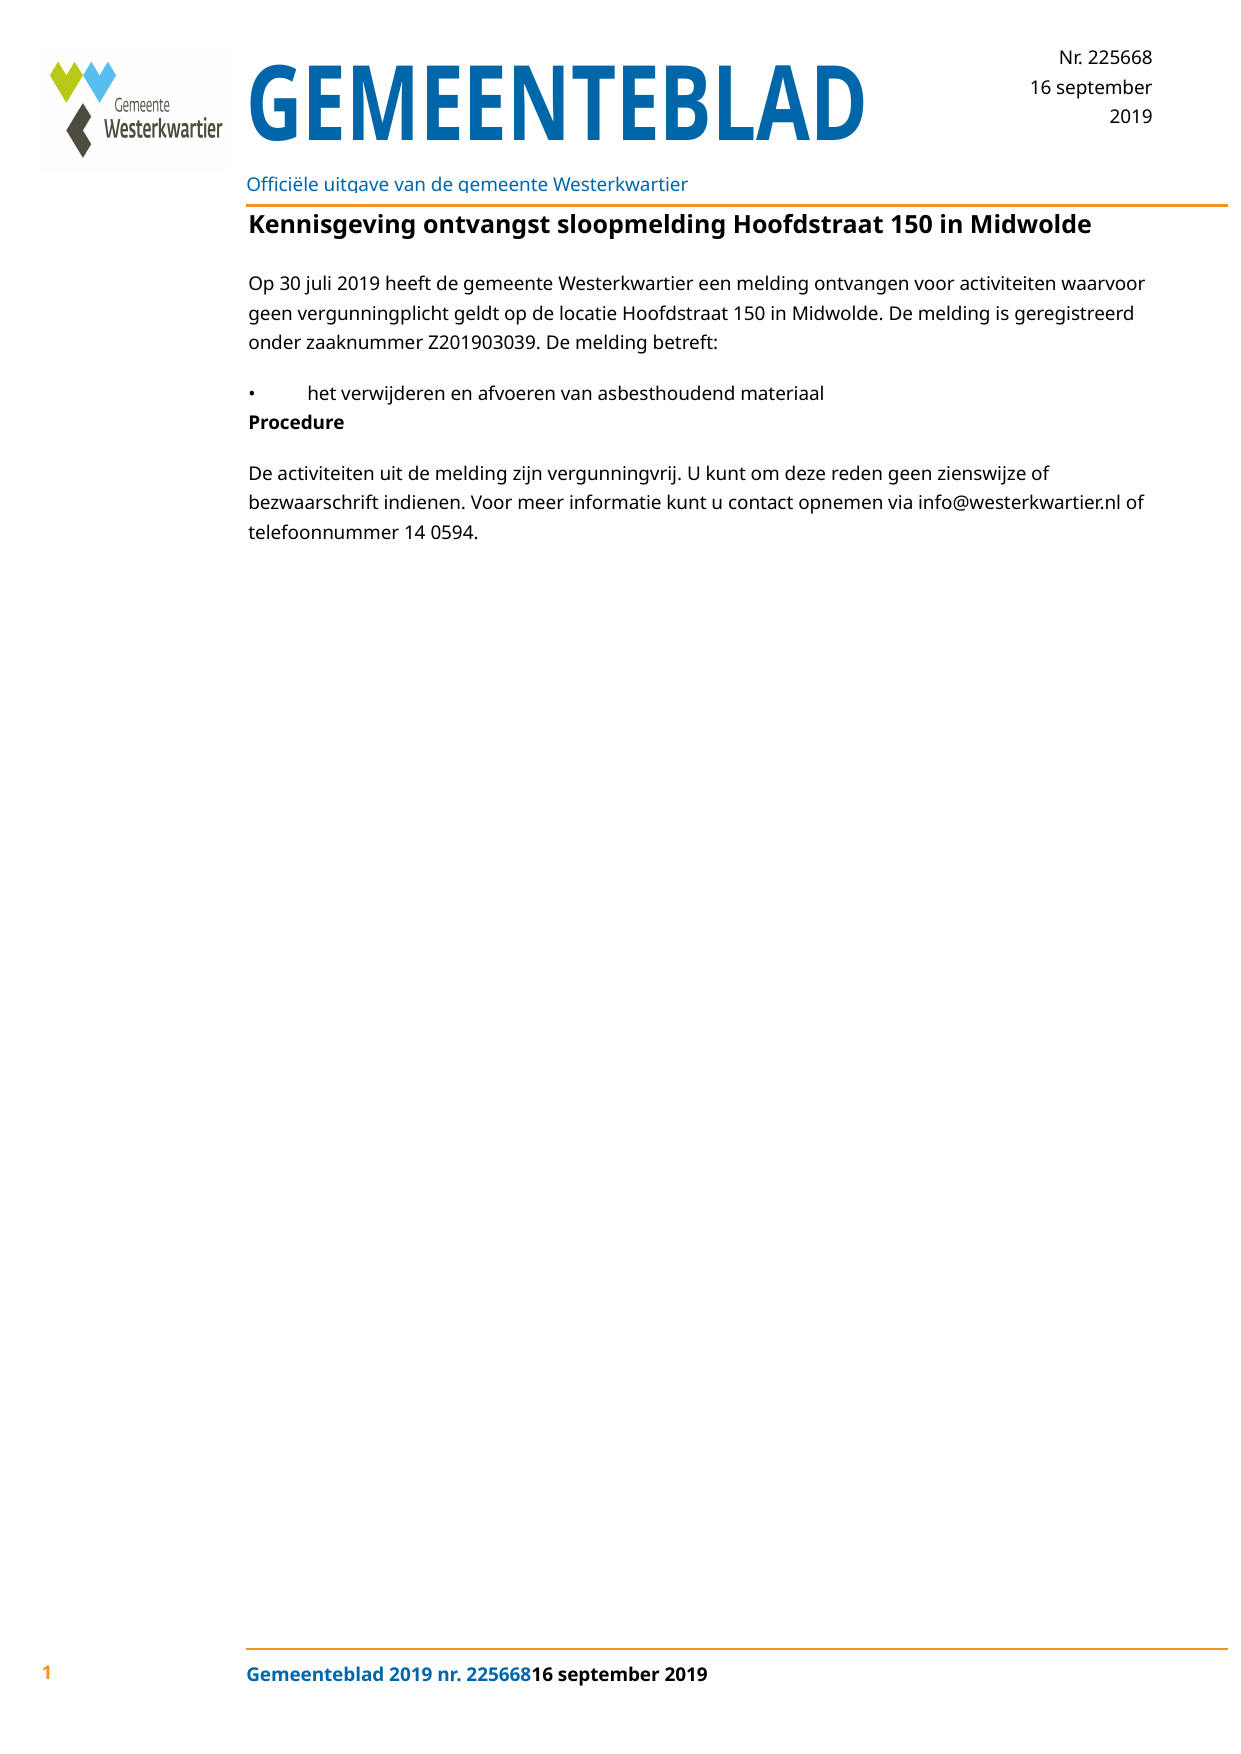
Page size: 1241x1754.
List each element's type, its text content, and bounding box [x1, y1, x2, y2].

text Op 30 juli 2019 heeft de gemeente Westerkwartier een melding ontvangen voor activiteiten waarvoor geen vergunningplicht geldt op de locatie Hoofdstraat 150 in Midwolde. De melding is geregistreerd onder zaaknummer Z201903039. De melding betreft: [248, 270, 1152, 355]
picture [41, 47, 231, 172]
text De activiteiten uit de melding zijn vergunningvrij. U kunt om deze reden geen zienswijze of bezwaarschrift indienen. Voor meer informatie kunt u contact opnemen via info@westerkwartier.nl of telefoonnummer 14 0594. [248, 460, 1152, 545]
text Kennisgeving ontvangst sloopmelding Hoofdstraat 150 in Midwolde [248, 207, 1152, 241]
list het verwijderen en afvoeren van asbesthoudend materiaal [248, 380, 1152, 406]
text Procedure [248, 409, 1152, 435]
